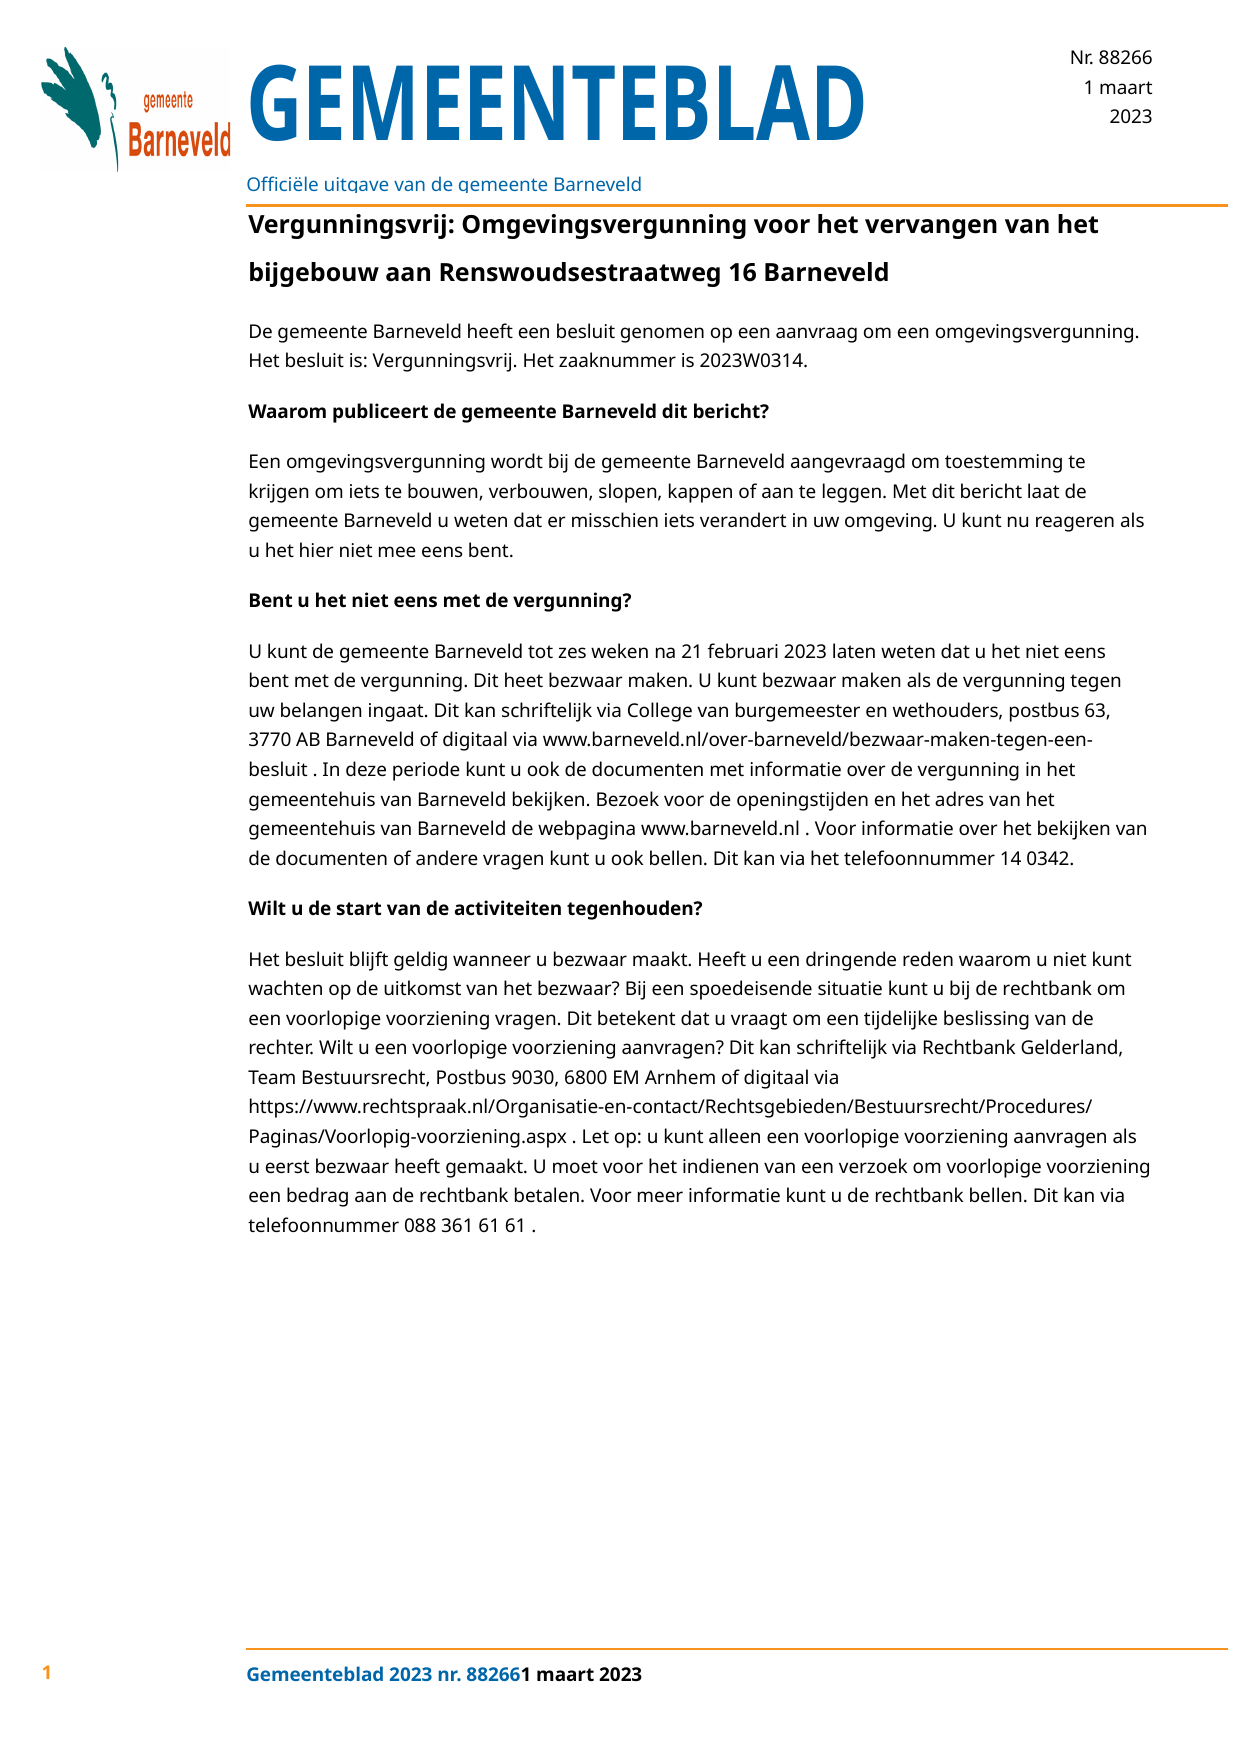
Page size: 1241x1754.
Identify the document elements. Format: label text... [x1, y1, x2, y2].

text Bent u het niet eens met de vergunning? [248, 587, 1152, 613]
text Vergunningsvrij: Omgevingsvergunning voor het vervangen van het bijgebouw aan Renswoudsestraatweg 16 Barneveld [248, 207, 1152, 288]
text Het besluit blijft geldig wanneer u bezwaar maakt. Heeft u een dringende reden waarom u niet kunt wachten op de uitkomst van het bezwaar? Bij een spoedeisende situatie kunt u bij de rechtbank om een voorlopige voorziening vragen. Dit betekent dat u vraagt om een tijdelijke beslissing van de rechter. Wilt u een voorlopige voorziening aanvragen? Dit kan schriftelijk via Rechtbank Gelderland, Team Bestuursrecht, Postbus 9030, 6800 EM Arnhem of digitaal via https://www.rechtspraak.nl/Organisatie-en-contact/Rechtsgebieden/Bestuursrecht/Procedures/Paginas/Voorlopig-voorziening.aspx . Let op: u kunt alleen een voorlopige voorziening aanvragen als u eerst bezwaar heeft gemaakt. U moet voor het indienen van een verzoek om voorlopige voorziening een bedrag aan de rechtbank betalen. Voor meer informatie kunt u de rechtbank bellen. Dit kan via telefoonnummer 088 361 61 61 . [248, 946, 1152, 1238]
text U kunt de gemeente Barneveld tot zes weken na 21 februari 2023 laten weten dat u het niet eens bent met de vergunning. Dit heet bezwaar maken. U kunt bezwaar maken als de vergunning tegen uw belangen ingaat. Dit kan schriftelijk via College van burgemeester en wethouders, postbus 63, 3770 AB Barneveld of digitaal via www.barneveld.nl/over-barneveld/bezwaar-maken-tegen-een-besluit . In deze periode kunt u ook de documenten met informatie over de vergunning in het gemeentehuis van Barneveld bekijken. Bezoek voor de openingstijden en het adres van het gemeentehuis van Barneveld de webpagina www.barneveld.nl . Voor informatie over het bekijken van de documenten of andere vragen kunt u ook bellen. Dit kan via het telefoonnummer 14 0342. [248, 638, 1152, 871]
text De gemeente Barneveld heeft een besluit genomen op een aanvraag om een omgevingsvergunning. Het besluit is: Vergunningsvrij. Het zaaknummer is 2023W0314. [248, 318, 1152, 373]
picture [41, 47, 231, 172]
text Waarom publiceert de gemeente Barneveld dit bericht? [248, 398, 1152, 424]
text Wilt u de start van de activiteiten tegenhouden? [248, 895, 1152, 921]
text Een omgevingsvergunning wordt bij de gemeente Barneveld aangevraagd om toestemming te krijgen om iets te bouwen, verbouwen, slopen, kappen of aan te leggen. Met dit bericht laat de gemeente Barneveld u weten dat er misschien iets verandert in uw omgeving. U kunt nu reageren als u het hier niet mee eens bent. [248, 448, 1152, 563]
